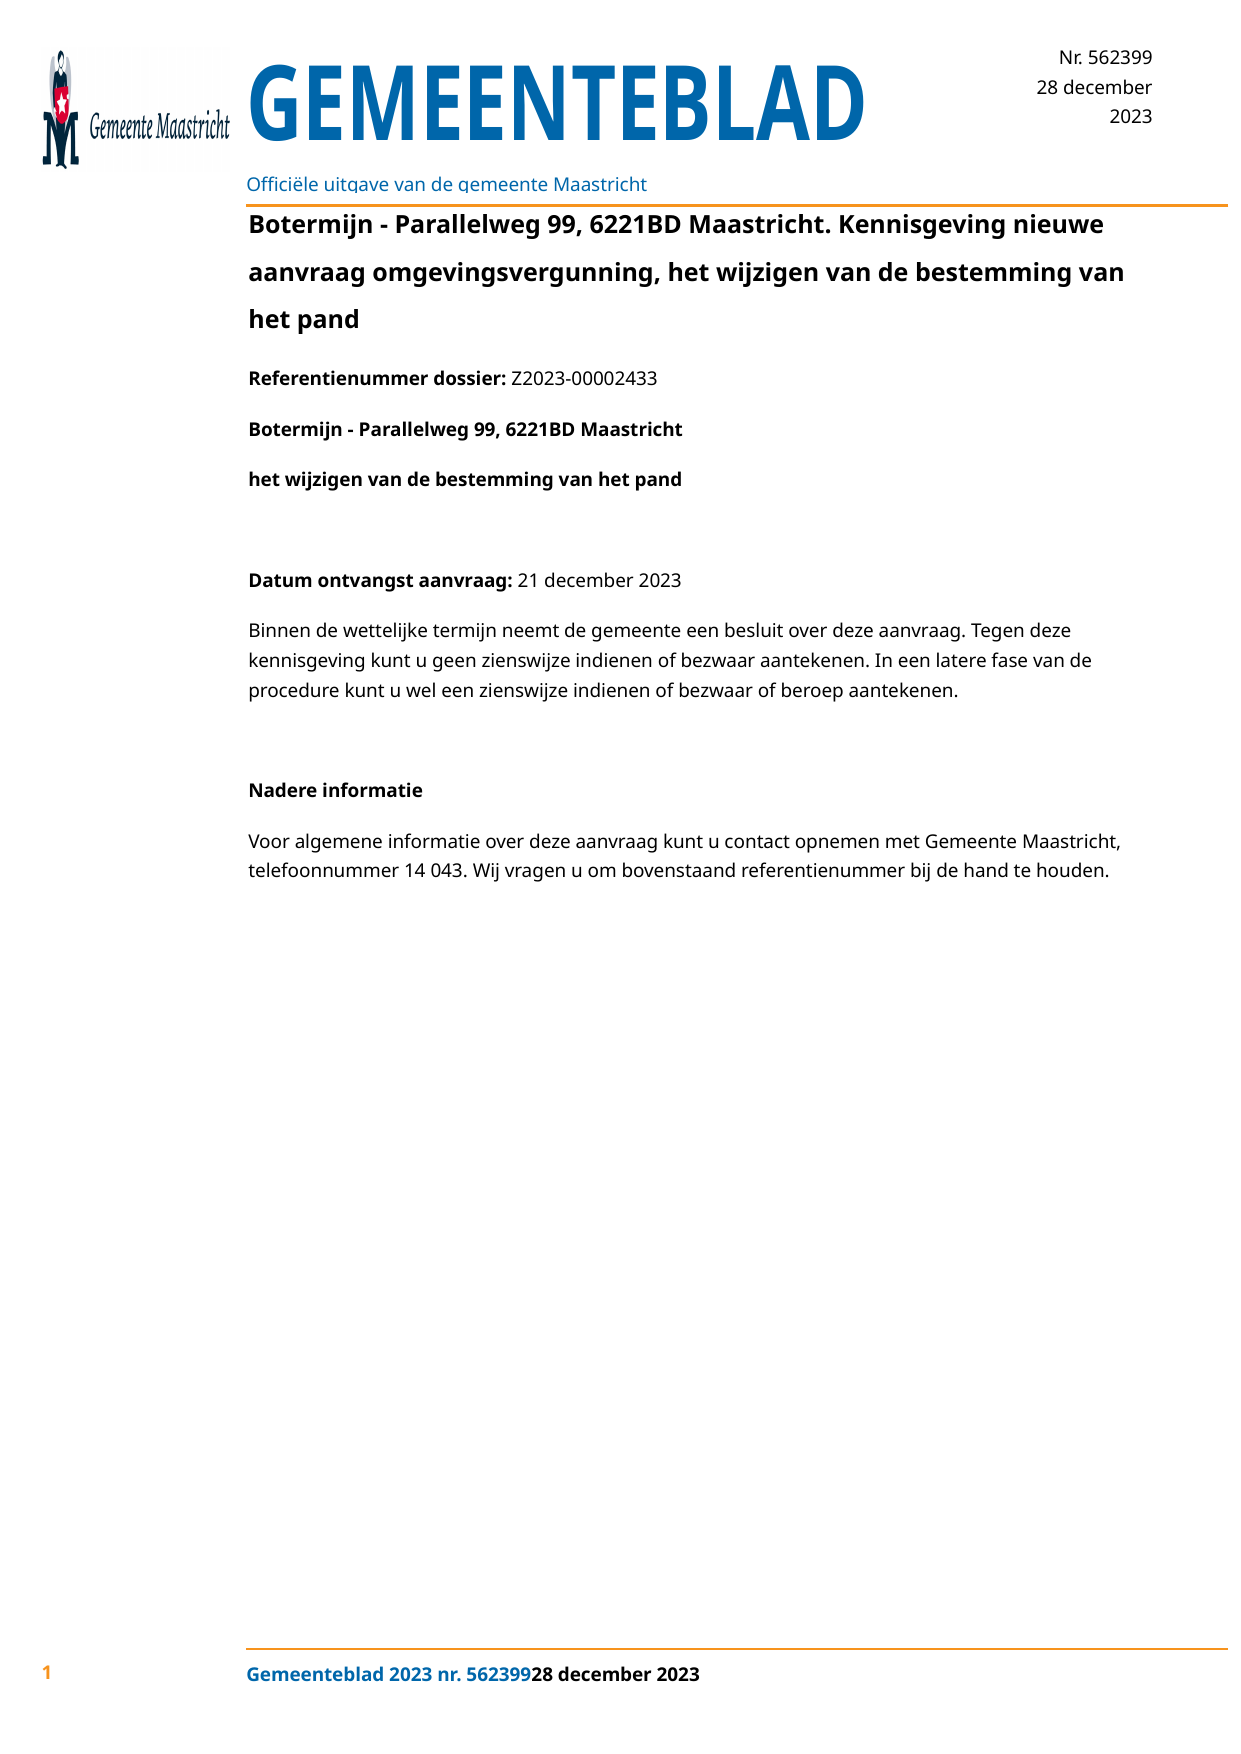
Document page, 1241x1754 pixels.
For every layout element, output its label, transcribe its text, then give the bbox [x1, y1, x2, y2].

text Binnen de wettelijke termijn neemt de gemeente een besluit over deze aanvraag. Tegen deze kennisgeving kunt u geen zienswijze indienen of bezwaar aantekenen. In een latere fase van de procedure kunt u wel een zienswijze indienen of bezwaar of beroep aantekenen. [248, 618, 1152, 702]
text Nadere informatie [248, 778, 1152, 803]
text Botermijn - Parallelweg 99, 6221BD Maastricht [248, 416, 1152, 442]
text Datum ontvangst aanvraag: 21 december 2023 [248, 567, 1152, 593]
text Voor algemene informatie over deze aanvraag kunt u contact opnemen met Gemeente Maastricht, telefoonnummer 14 043. Wij vragen u om bovenstaand referentienummer bij de hand te houden. [248, 828, 1152, 883]
text Botermijn - Parallelweg 99, 6221BD Maastricht. Kennisgeving nieuwe aanvraag omgevingsvergunning, het wijzigen van de bestemming van het pand [248, 207, 1152, 336]
text het wijzigen van de bestemming van het pand [248, 466, 1152, 492]
picture [41, 47, 231, 172]
text Referentienummer dossier: Z2023-00002433 [248, 366, 1152, 391]
